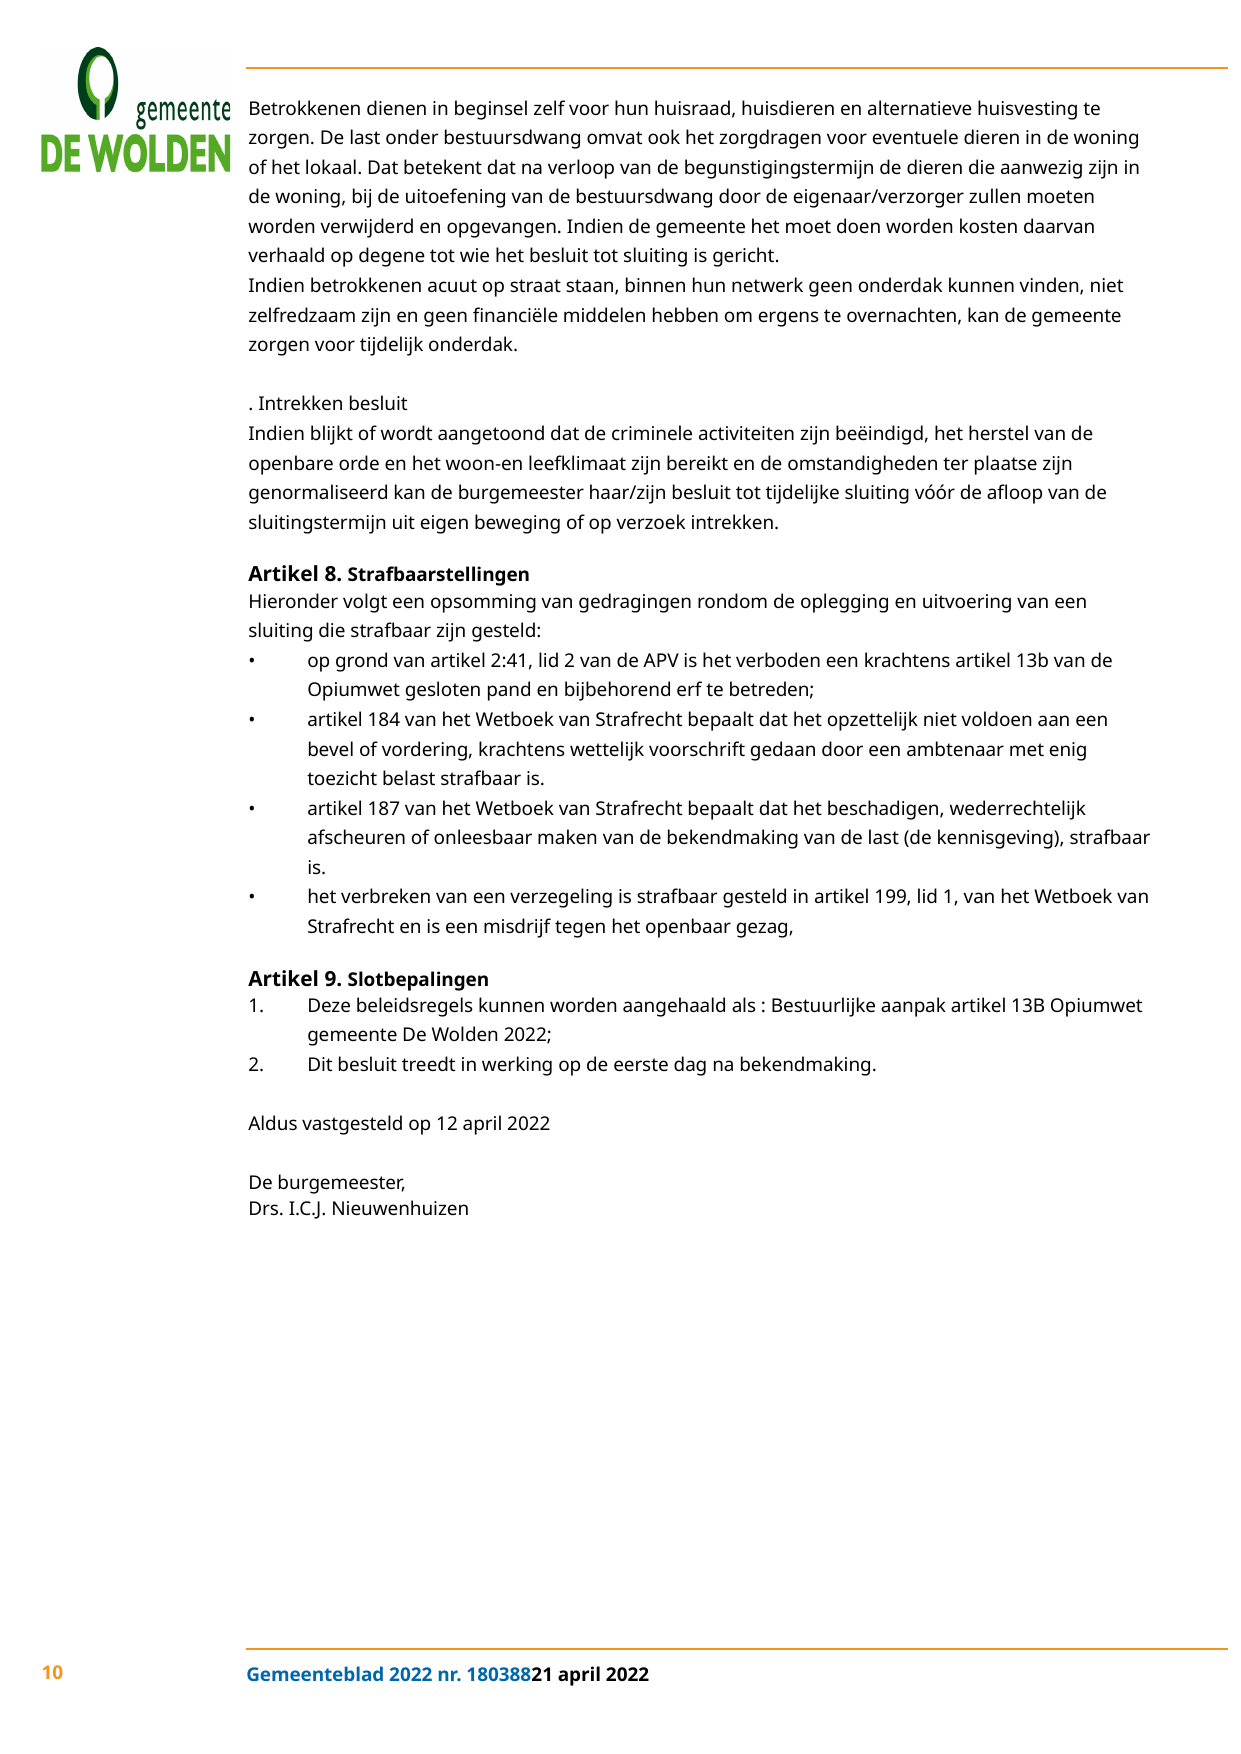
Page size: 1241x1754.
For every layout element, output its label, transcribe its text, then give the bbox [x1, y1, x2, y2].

list op grond van artikel 2:41, lid 2 van de APV is het verboden een krachtens artikel 13b van de Opiumwet gesloten pand en bijbehorend erf te betreden; [248, 647, 1152, 702]
list artikel 184 van het Wetboek van Strafrecht bepaalt dat het opzettelijk niet voldoen aan een bevel of vordering, krachtens wettelijk voorschrift gedaan door een ambtenaar met enig toezicht belast strafbaar is. [248, 706, 1152, 791]
text Artikel 8. Strafbaarstellingen [248, 559, 1152, 588]
text Betrokkenen dienen in beginsel zelf voor hun huisraad, huisdieren en alternatieve huisvesting te zorgen. De last onder bestuursdwang omvat ook het zorgdragen voor eventuele dieren in de woning of het lokaal. Dat betekent dat na verloop van de begunstigingstermijn de dieren die aanwezig zijn in de woning, bij de uitoefening van de bestuursdwang door de eigenaar/verzorger zullen moeten worden verwijderd en opgevangen. Indien de gemeente het moet doen worden kosten daarvan verhaald op degene tot wie het besluit tot sluiting is gericht. [248, 95, 1152, 268]
list het verbreken van een verzegeling is strafbaar gesteld in artikel 199, lid 1, van het Wetboek van Strafrecht en is een misdrijf tegen het openbaar gezag, [248, 884, 1152, 939]
picture [41, 47, 231, 172]
list Deze beleidsregels kunnen worden aangehaald als : Bestuurlijke aanpak artikel 13B Opiumwet gemeente De Wolden 2022; [248, 992, 1152, 1047]
text Aldus vastgesteld op 12 april 2022 [248, 1110, 1152, 1136]
text Artikel 9. Slotbepalingen [248, 964, 1152, 992]
text De burgemeester, [248, 1169, 1152, 1195]
text . Intrekken besluit [248, 391, 1152, 416]
text Indien blijkt of wordt aangetoond dat de criminele activiteiten zijn beëindigd, het herstel van de openbare orde en het woon-en leefklimaat zijn bereikt en de omstandigheden ter plaatse zijn genormaliseerd kan de burgemeester haar/zijn besluit tot tijdelijke sluiting vóór de afloop van de sluitingstermijn uit eigen beweging of op verzoek intrekken. [248, 420, 1152, 535]
list artikel 187 van het Wetboek van Strafrecht bepaalt dat het beschadigen, wederrechtelijk afscheuren of onleesbaar maken van de bekendmaking van de last (de kennisgeving), strafbaar is. [248, 795, 1152, 880]
list Dit besluit treedt in werking op de eerste dag na bekendmaking. [248, 1051, 1152, 1077]
text Hieronder volgt een opsomming van gedragingen rondom de oplegging en uitvoering van een sluiting die strafbaar zijn gesteld: [248, 588, 1152, 643]
text Drs. I.C.J. Nieuwenhuizen [248, 1195, 1152, 1221]
text Indien betrokkenen acuut op straat staan, binnen hun netwerk geen onderdak kunnen vinden, niet zelfredzaam zijn en geen financiële middelen hebben om ergens te overnachten, kan de gemeente zorgen voor tijdelijk onderdak. [248, 272, 1152, 357]
